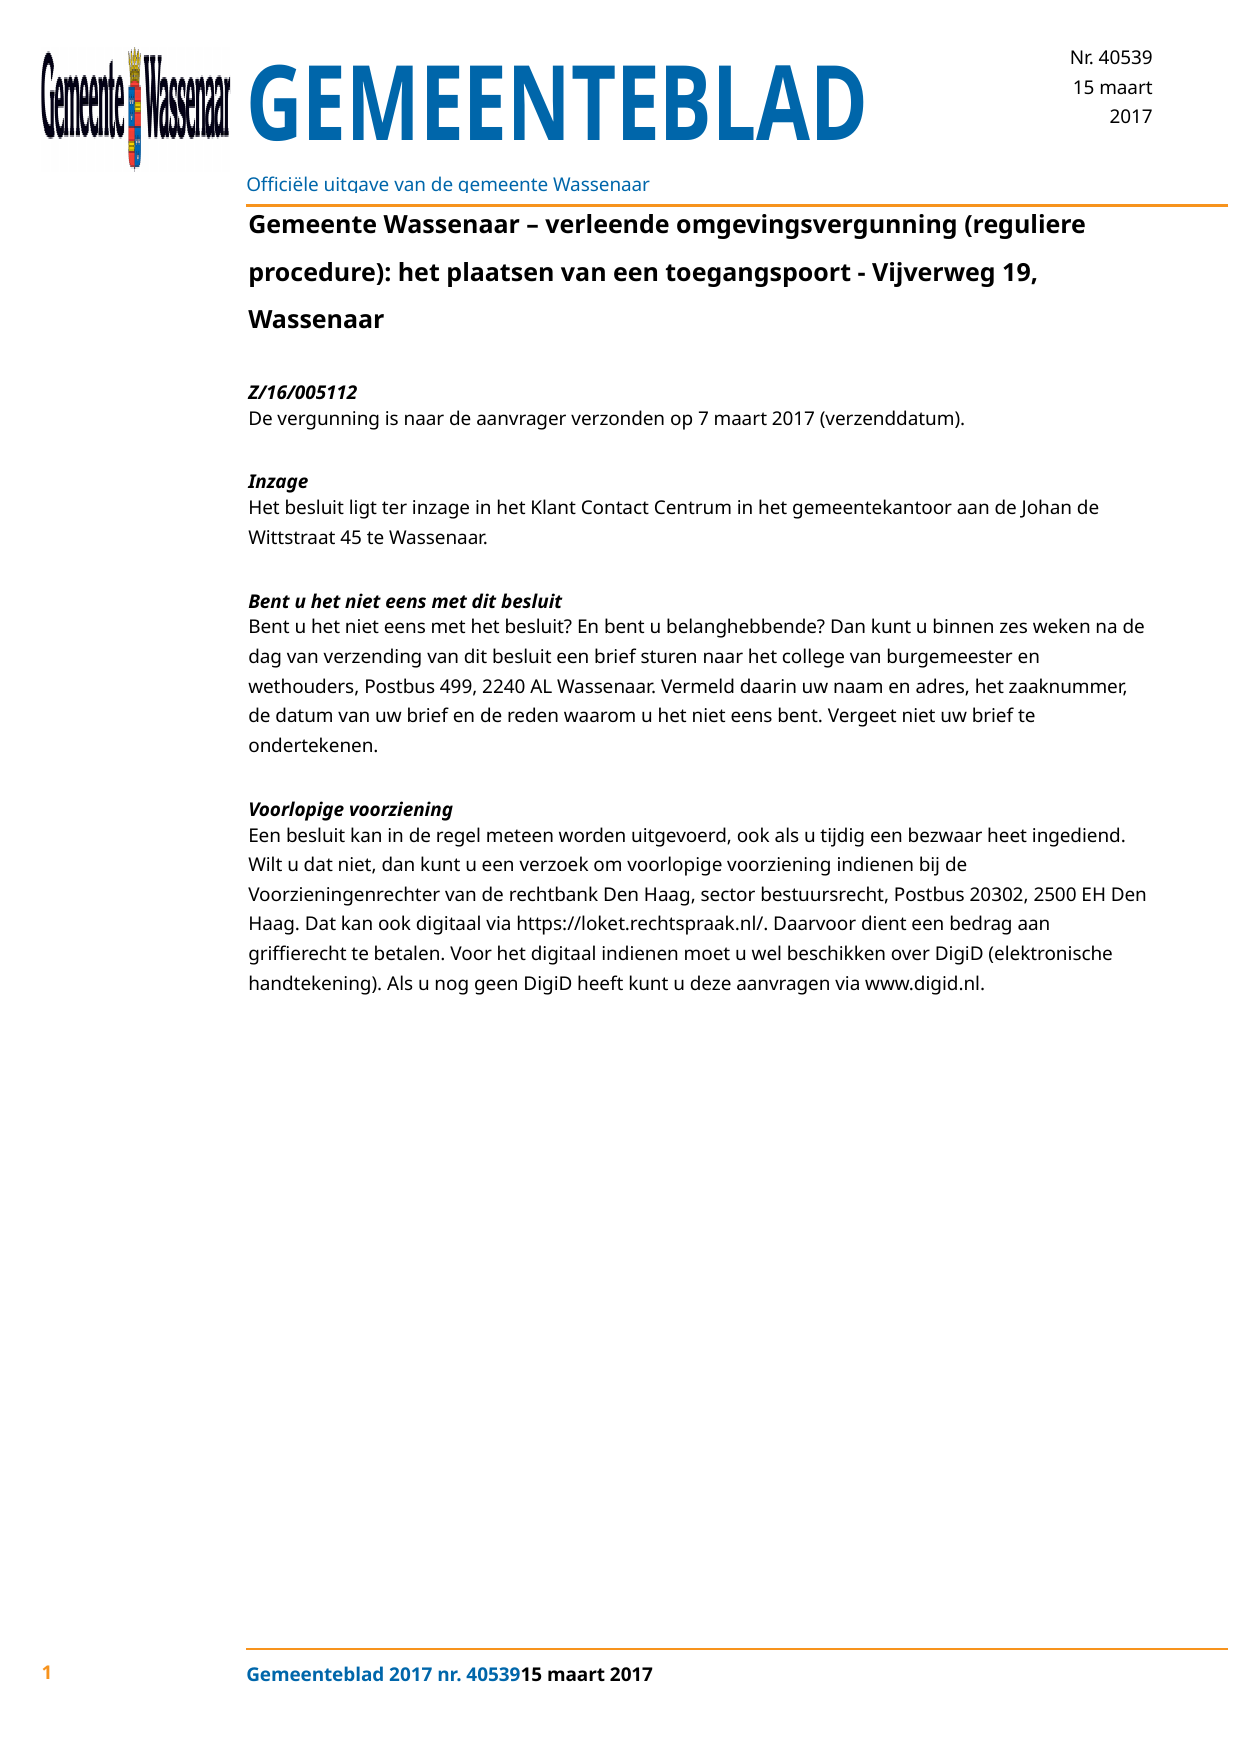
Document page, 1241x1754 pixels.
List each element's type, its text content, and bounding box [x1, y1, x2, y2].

text Inzage [248, 469, 1152, 494]
text Voorlopige voorziening [248, 796, 1152, 822]
picture [41, 47, 231, 172]
text Gemeente Wassenaar – verleende omgevingsvergunning (reguliere procedure): het plaatsen van een toegangspoort - Vijverweg 19, Wassenaar [248, 207, 1152, 336]
text Een besluit kan in de regel meteen worden uitgevoerd, ook als u tijdig een bezwaar heet ingediend. Wilt u dat niet, dan kunt u een verzoek om voorlopige voorziening indienen bij de Voorzieningenrechter van de rechtbank Den Haag, sector bestuursrecht, Postbus 20302, 2500 EH Den Haag. Dat kan ook digitaal via https://loket.rechtspraak.nl/. Daarvoor dient een bedrag aan griffierecht te betalen. Voor het digitaal indienen moet u wel beschikken over DigiD (elektronische handtekening). Als u nog geen DigiD heeft kunt u deze aanvragen via www.digid.nl. [248, 822, 1152, 995]
text Bent u het niet eens met dit besluit [248, 588, 1152, 614]
text De vergunning is naar de aanvrager verzonden op 7 maart 2017 (verzenddatum). [248, 405, 1152, 431]
text Het besluit ligt ter inzage in het Klant Contact Centrum in het gemeentekantoor aan de Johan de Wittstraat 45 te Wassenaar. [248, 494, 1152, 550]
text Z/16/005112 [248, 379, 1152, 405]
text Bent u het niet eens met het besluit? En bent u belanghebbende? Dan kunt u binnen zes weken na de dag van verzending van dit besluit een brief sturen naar het college van burgemeester en wethouders, Postbus 499, 2240 AL Wassenaar. Vermeld daarin uw naam en adres, het zaaknummer, de datum van uw brief en de reden waarom u het niet eens bent. Vergeet niet uw brief te ondertekenen. [248, 614, 1152, 758]
